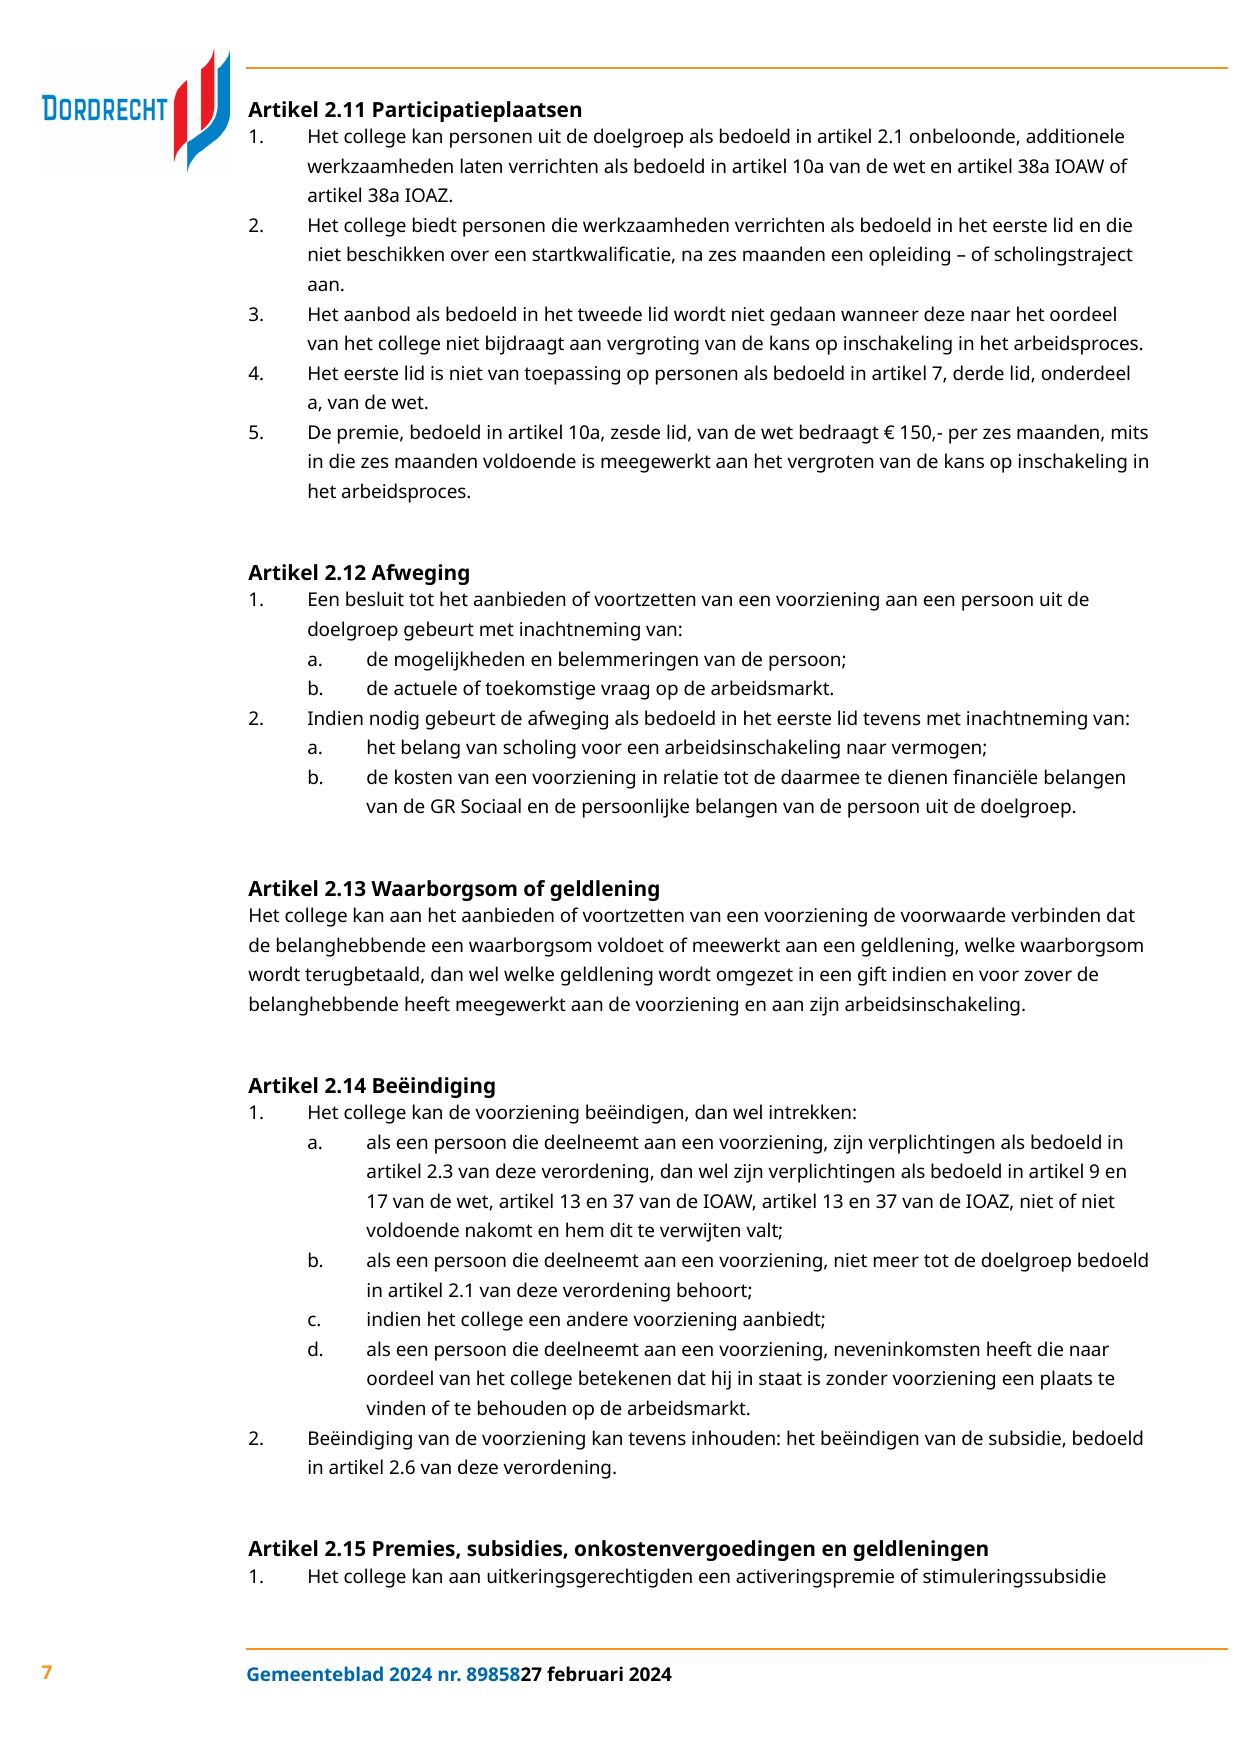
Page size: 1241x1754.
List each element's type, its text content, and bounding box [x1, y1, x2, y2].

list als een persoon die deelneemt aan een voorziening, niet meer tot de doelgroep bedoeld in artikel 2.1 van deze verordening behoort; [307, 1247, 1152, 1303]
list Het eerste lid is niet van toepassing op personen als bedoeld in artikel 7, derde lid, onderdeel a, van de wet. [248, 360, 1152, 415]
list Het college kan personen uit de doelgroep als bedoeld in artikel 2.1 onbeloonde, additionele werkzaamheden laten verrichten als bedoeld in artikel 10a van de wet en artikel 38a IOAW of artikel 38a IOAZ. [248, 123, 1152, 208]
text Artikel 2.14 Beëindiging [248, 1071, 1152, 1099]
list Indien nodig gebeurt de afweging als bedoeld in het eerste lid tevens met inachtneming van: [248, 705, 1152, 731]
text Artikel 2.12 Afweging [248, 558, 1152, 587]
list Het college kan de voorziening beëindigen, dan wel intrekken: [248, 1099, 1152, 1125]
text Het college kan aan het aanbieden of voortzetten van een voorziening de voorwaarde verbinden dat de belanghebbende een waarborgsom voldoet of meewerkt aan een geldlening, welke waarborgsom wordt terugbetaald, dan wel welke geldlening wordt omgezet in een gift indien en voor zover de belanghebbende heeft meegewerkt aan de voorziening en aan zijn arbeidsinschakeling. [248, 902, 1152, 1017]
list Het college biedt personen die werkzaamheden verrichten als bedoeld in het eerste lid en die niet beschikken over een startkwalificatie, na zes maanden een opleiding – of scholingstraject aan. [248, 212, 1152, 297]
list Beëindiging van de voorziening kan tevens inhouden: het beëindigen van de subsidie, bedoeld in artikel 2.6 van deze verordening. [248, 1425, 1152, 1480]
list Het college kan aan uitkeringsgerechtigden een activeringspremie of stimuleringssubsidie [248, 1563, 1152, 1588]
list als een persoon die deelneemt aan een voorziening, neveninkomsten heeft die naar oordeel van het college betekenen dat hij in staat is zonder voorziening een plaats te vinden of te behouden op de arbeidsmarkt. [307, 1336, 1152, 1421]
list De premie, bedoeld in artikel 10a, zesde lid, van de wet bedraagt € 150,- per zes maanden, mits in die zes maanden voldoende is meegewerkt aan het vergroten van de kans op inschakeling in het arbeidsproces. [248, 419, 1152, 504]
list Het aanbod als bedoeld in het tweede lid wordt niet gedaan wanneer deze naar het oordeel van het college niet bijdraagt aan vergroting van de kans op inschakeling in het arbeidsproces. [248, 301, 1152, 356]
text Artikel 2.15 Premies, subsidies, onkostenvergoedingen en geldleningen [248, 1534, 1152, 1563]
picture [41, 47, 231, 172]
list de mogelijkheden en belemmeringen van de persoon; [307, 646, 1152, 672]
list de actuele of toekomstige vraag op de arbeidsmarkt. [307, 675, 1152, 701]
list als een persoon die deelneemt aan een voorziening, zijn verplichtingen als bedoeld in artikel 2.3 van deze verordening, dan wel zijn verplichtingen als bedoeld in artikel 9 en 17 van de wet, artikel 13 en 37 van de IOAW, artikel 13 en 37 van de IOAZ, niet of niet voldoende nakomt en hem dit te verwijten valt; [307, 1129, 1152, 1243]
list het belang van scholing voor een arbeidsinschakeling naar vermogen; [307, 734, 1152, 760]
list de kosten van een voorziening in relatie tot de daarmee te dienen financiële belangen van de GR Sociaal en de persoonlijke belangen van de persoon uit de doelgroep. [307, 764, 1152, 819]
list Een besluit tot het aanbieden of voortzetten van een voorziening aan een persoon uit de doelgroep gebeurt met inachtneming van: [248, 587, 1152, 642]
text Artikel 2.11 Participatieplaatsen [248, 95, 1152, 123]
list indien het college een andere voorziening aanbiedt; [307, 1306, 1152, 1332]
text Artikel 2.13 Waarborgsom of geldlening [248, 874, 1152, 902]
